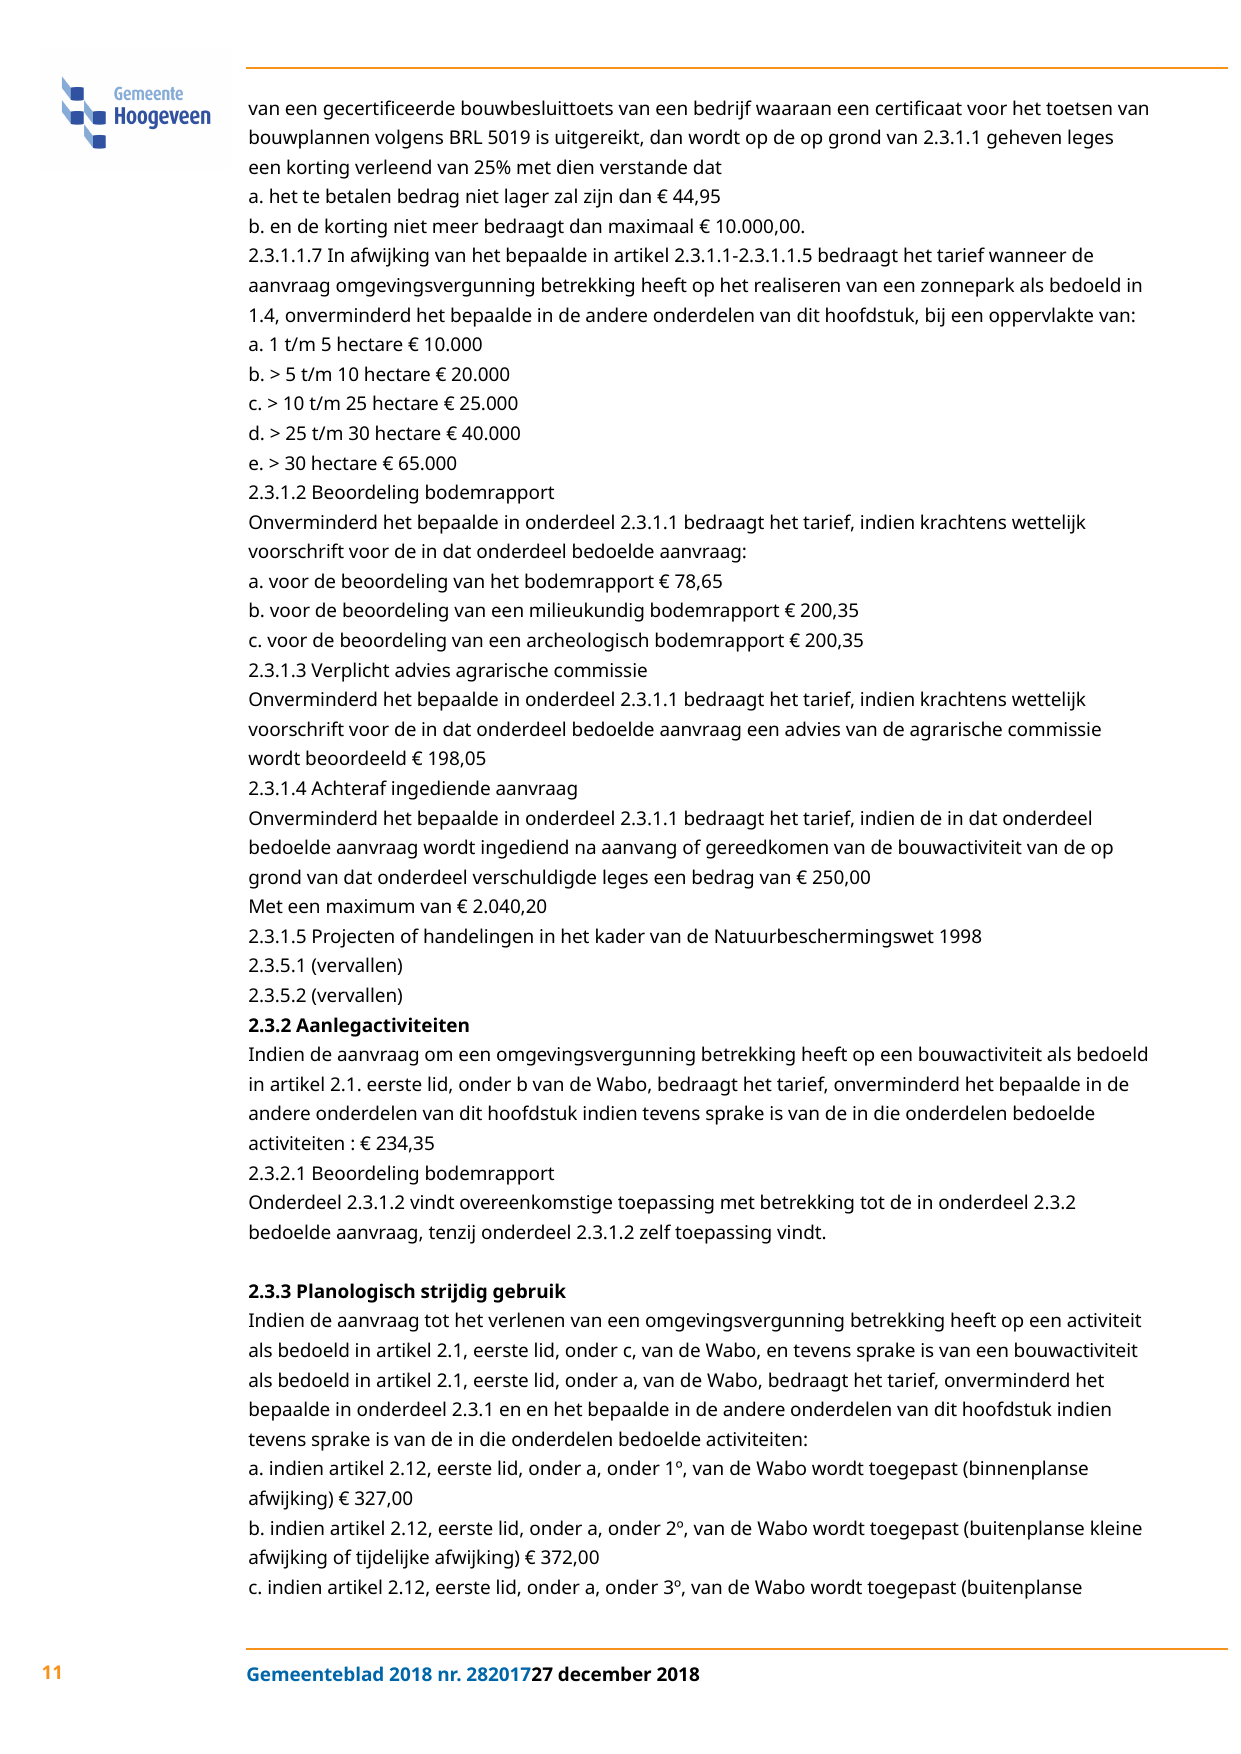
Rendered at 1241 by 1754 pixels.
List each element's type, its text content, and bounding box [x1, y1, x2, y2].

text 2.3.3 Planologisch strijdig gebruik [248, 1278, 1152, 1304]
text c. voor de beoordeling van een archeologisch bodemrapport € 200,35 [248, 627, 1152, 653]
text 2.3.2.1 Beoordeling bodemrapport [248, 1160, 1152, 1186]
text Onverminderd het bepaalde in onderdeel 2.3.1.1 bedraagt het tarief, indien krachtens wettelijk voorschrift voor de in dat onderdeel bedoelde aanvraag een advies van de agrarische commissie wordt beoordeeld € 198,05 [248, 686, 1152, 771]
text a. 1 t/m 5 hectare € 10.000 [248, 331, 1152, 357]
text 2.3.2 Aanlegactiviteiten [248, 1012, 1152, 1038]
text Indien de aanvraag om een omgevingsvergunning betrekking heeft op een bouwactiviteit als bedoeld in artikel 2.1. eerste lid, onder b van de Wabo, bedraagt het tarief, onverminderd het bepaalde in de andere onderdelen van dit hoofdstuk indien tevens sprake is van de in die onderdelen bedoelde activiteiten : € 234,35 [248, 1041, 1152, 1156]
text Onverminderd het bepaalde in onderdeel 2.3.1.1 bedraagt het tarief, indien de in dat onderdeel bedoelde aanvraag wordt ingediend na aanvang of gereedkomen van de bouwactiviteit van de op grond van dat onderdeel verschuldigde leges een bedrag van € 250,00 [248, 805, 1152, 890]
text Met een maximum van € 2.040,20 [248, 893, 1152, 919]
text 2.3.1.2 Beoordeling bodemrapport [248, 479, 1152, 505]
text c. > 10 t/m 25 hectare € 25.000 [248, 391, 1152, 416]
text a. voor de beoordeling van het bodemrapport € 78,65 [248, 568, 1152, 594]
text 2.3.1.4 Achteraf ingediende aanvraag [248, 775, 1152, 801]
text 2.3.1.1.7 In afwijking van het bepaalde in artikel 2.3.1.1-2.3.1.1.5 bedraagt het tarief wanneer de aanvraag omgevingsvergunning betrekking heeft op het realiseren van een zonnepark als bedoeld in 1.4, onverminderd het bepaalde in de andere onderdelen van dit hoofdstuk, bij een oppervlakte van: [248, 243, 1152, 328]
picture [41, 47, 231, 172]
text c. indien artikel 2.12, eerste lid, onder a, onder 3º, van de Wabo wordt toegepast (buitenplanse [248, 1574, 1152, 1600]
text Onderdeel 2.3.1.2 vindt overeenkomstige toepassing met betrekking tot de in onderdeel 2.3.2 bedoelde aanvraag, tenzij onderdeel 2.3.1.2 zelf toepassing vindt. [248, 1189, 1152, 1245]
text d. > 25 t/m 30 hectare € 40.000 [248, 420, 1152, 446]
text van een gecertificeerde bouwbesluittoets van een bedrijf waaraan een certificaat voor het toetsen van bouwplannen volgens BRL 5019 is uitgereikt, dan wordt op de op grond van 2.3.1.1 geheven leges een korting verleend van 25% met dien verstande dat [248, 95, 1152, 180]
text 2.3.1.3 Verplicht advies agrarische commissie [248, 657, 1152, 683]
text b. indien artikel 2.12, eerste lid, onder a, onder 2º, van de Wabo wordt toegepast (buitenplanse kleine afwijking of tijdelijke afwijking) € 372,00 [248, 1515, 1152, 1570]
text 2.3.1.5 Projecten of handelingen in het kader van de Natuurbeschermingswet 1998 [248, 923, 1152, 949]
text a. indien artikel 2.12, eerste lid, onder a, onder 1º, van de Wabo wordt toegepast (binnenplanse afwijking) € 327,00 [248, 1456, 1152, 1511]
text b. en de korting niet meer bedraagt dan maximaal € 10.000,00. [248, 213, 1152, 239]
text Indien de aanvraag tot het verlenen van een omgevingsvergunning betrekking heeft op een activiteit als bedoeld in artikel 2.1, eerste lid, onder c, van de Wabo, en tevens sprake is van een bouwactiviteit als bedoeld in artikel 2.1, eerste lid, onder a, van de Wabo, bedraagt het tarief, onverminderd het bepaalde in onderdeel 2.3.1 en en het bepaalde in de andere onderdelen van dit hoofdstuk indien tevens sprake is van de in die onderdelen bedoelde activiteiten: [248, 1308, 1152, 1452]
text b. voor de beoordeling van een milieukundig bodemrapport € 200,35 [248, 598, 1152, 623]
text 2.3.5.1 (vervallen) [248, 953, 1152, 978]
text b. > 5 t/m 10 hectare € 20.000 [248, 361, 1152, 387]
text a. het te betalen bedrag niet lager zal zijn dan € 44,95 [248, 183, 1152, 209]
text Onverminderd het bepaalde in onderdeel 2.3.1.1 bedraagt het tarief, indien krachtens wettelijk voorschrift voor de in dat onderdeel bedoelde aanvraag: [248, 509, 1152, 564]
text e. > 30 hectare € 65.000 [248, 450, 1152, 476]
text 2.3.5.2 (vervallen) [248, 982, 1152, 1008]
